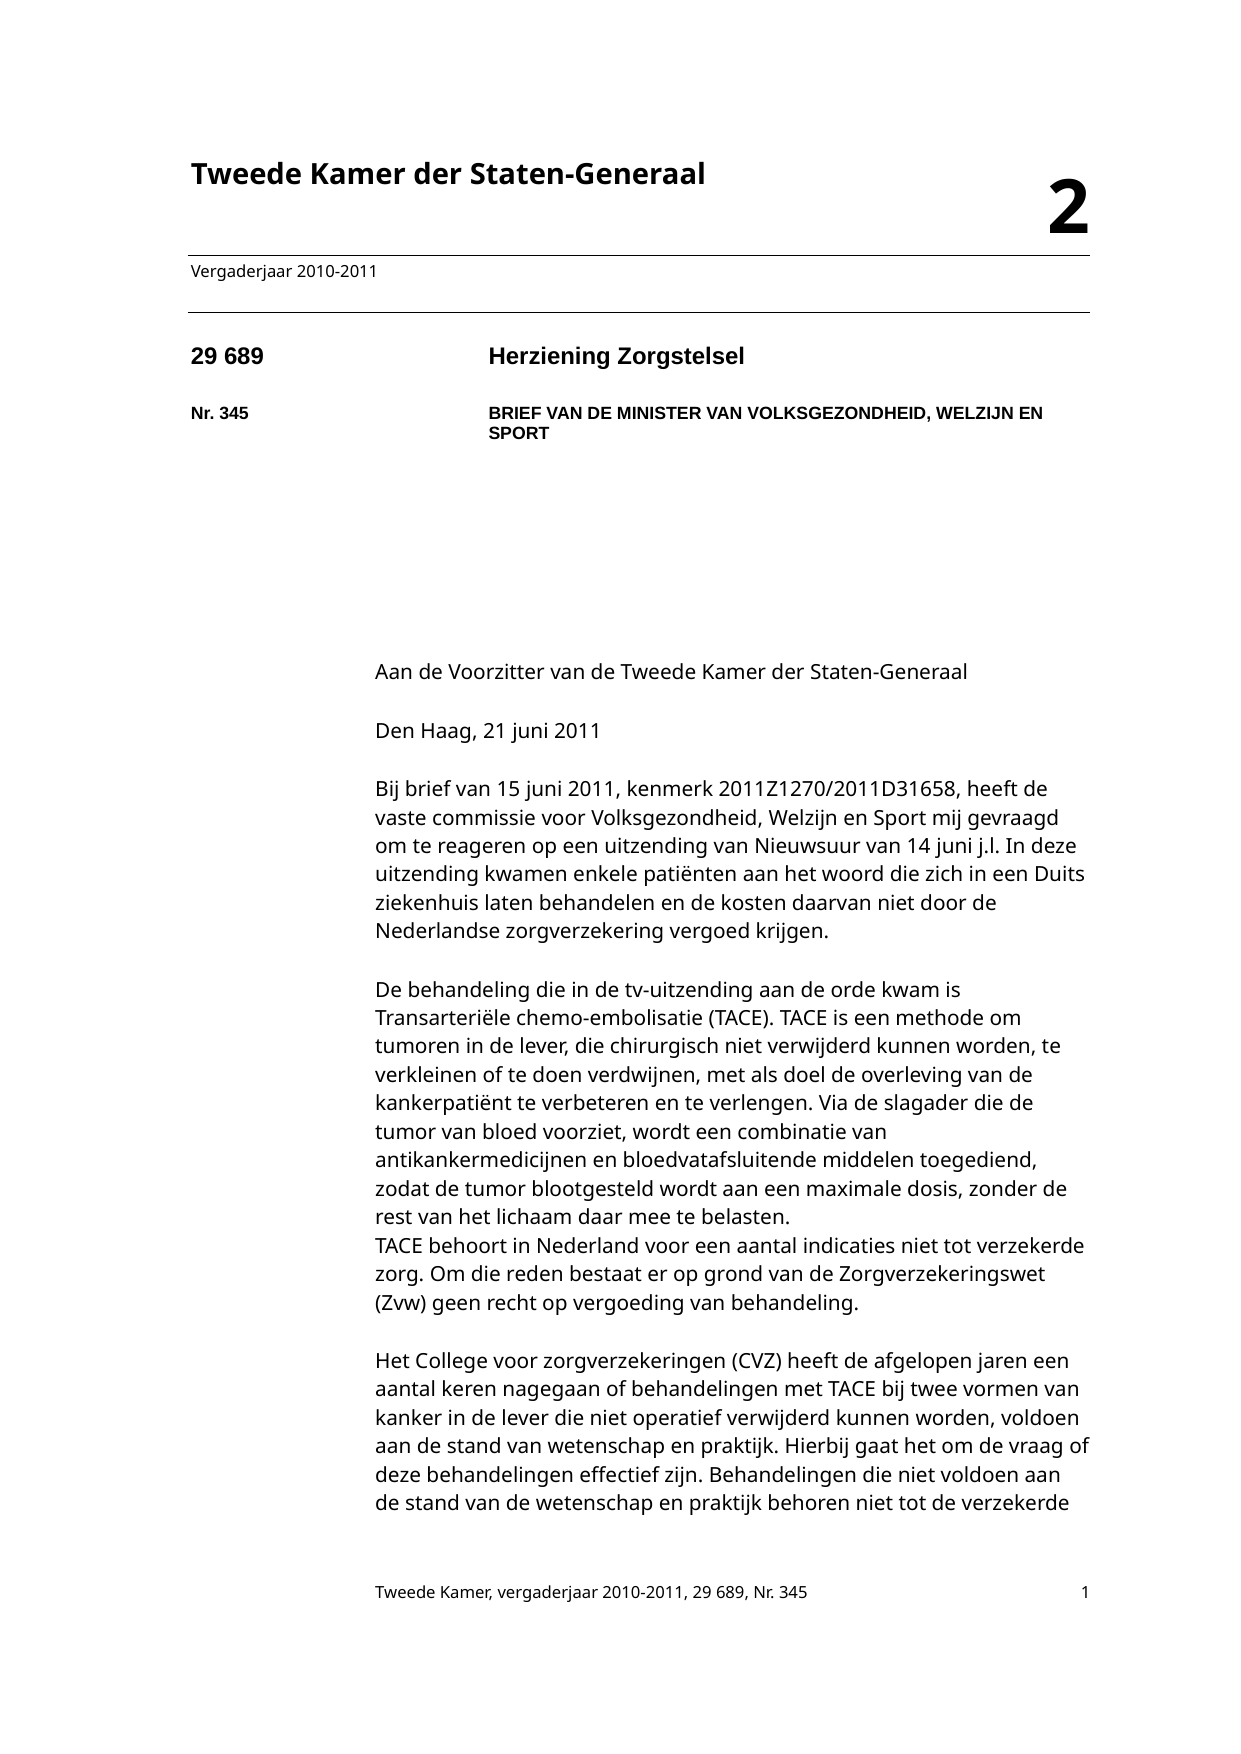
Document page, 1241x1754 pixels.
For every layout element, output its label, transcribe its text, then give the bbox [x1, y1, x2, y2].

table_cell Vergaderjaar 2010-2011 [188, 256, 485, 312]
table_cell [485, 256, 1090, 312]
text Bij brief van 15 juni 2011, kenmerk 2011Z1270/2011D31658, heeft de vaste commissie voor Volksgezondheid, Welzijn en Sport mij gevraagd om te reageren op een uitzending van Nieuwsuur van 14 juni j.l. In deze uitzending kwamen enkele patiënten aan het woord die zich in een Duits ziekenhuis laten behandelen en de kosten daarvan niet door de Nederlandse zorgverzekering vergoed krijgen. [375, 774, 1090, 945]
text Het College voor zorgverzekeringen (CVZ) heeft de afgelopen jaren een aantal keren nagegaan of behandelingen met TACE bij twee vormen van kanker in de lever die niet operatief verwijderd kunnen worden, voldoen aan de stand van wetenschap en praktijk. Hierbij gaat het om de vraag of deze behandelingen effectief zijn. Behandelingen die niet voldoen aan de stand van de wetenschap en praktijk behoren niet tot de verzekerde [375, 1346, 1090, 1517]
table_cell [485, 313, 1090, 339]
text De behandeling die in de tv-uitzending aan de orde kwam is Transarteriële chemo-embolisatie (TACE). TACE is een methode om tumoren in de lever, die chirurgisch niet verwijderd kunnen worden, te verkleinen of te doen verdwijnen, met als doel de overleving van de kankerpatiënt te verbeteren en te verlengen. Via de slagader die de tumor van bloed voorziet, wordt een combinatie van antikankermedicijnen en bloedvatafsluitende middelen toegediend, zodat de tumor blootgesteld wordt aan een maximale dosis, zonder de rest van het lichaam daar mee te belasten. [375, 975, 1090, 1231]
table_cell BRIEF VAN DE MINISTER VAN VOLKSGEZONDHEID, WELZIJN EN SPORT [485, 399, 1090, 539]
table_header Tweede Kamer der Staten-Generaal [188, 150, 909, 255]
text TACE behoort in Nederland voor een aantal indicaties niet tot verzekerde zorg. Om die reden bestaat er op grond van de Zorgverzekeringswet (Zvw) geen recht op vergoeding van behandeling. [375, 1231, 1090, 1316]
text Aan de Voorzitter van de Tweede Kamer der Staten-Generaal [375, 657, 1090, 686]
table_cell [188, 313, 485, 339]
table_cell 29 689 [188, 339, 485, 399]
table_cell Nr. 345 [188, 399, 485, 539]
table_cell Herziening Zorgstelsel [485, 339, 1090, 399]
table_header 2 [910, 150, 1090, 255]
text Den Haag, 21 juni 2011 [375, 716, 1090, 744]
